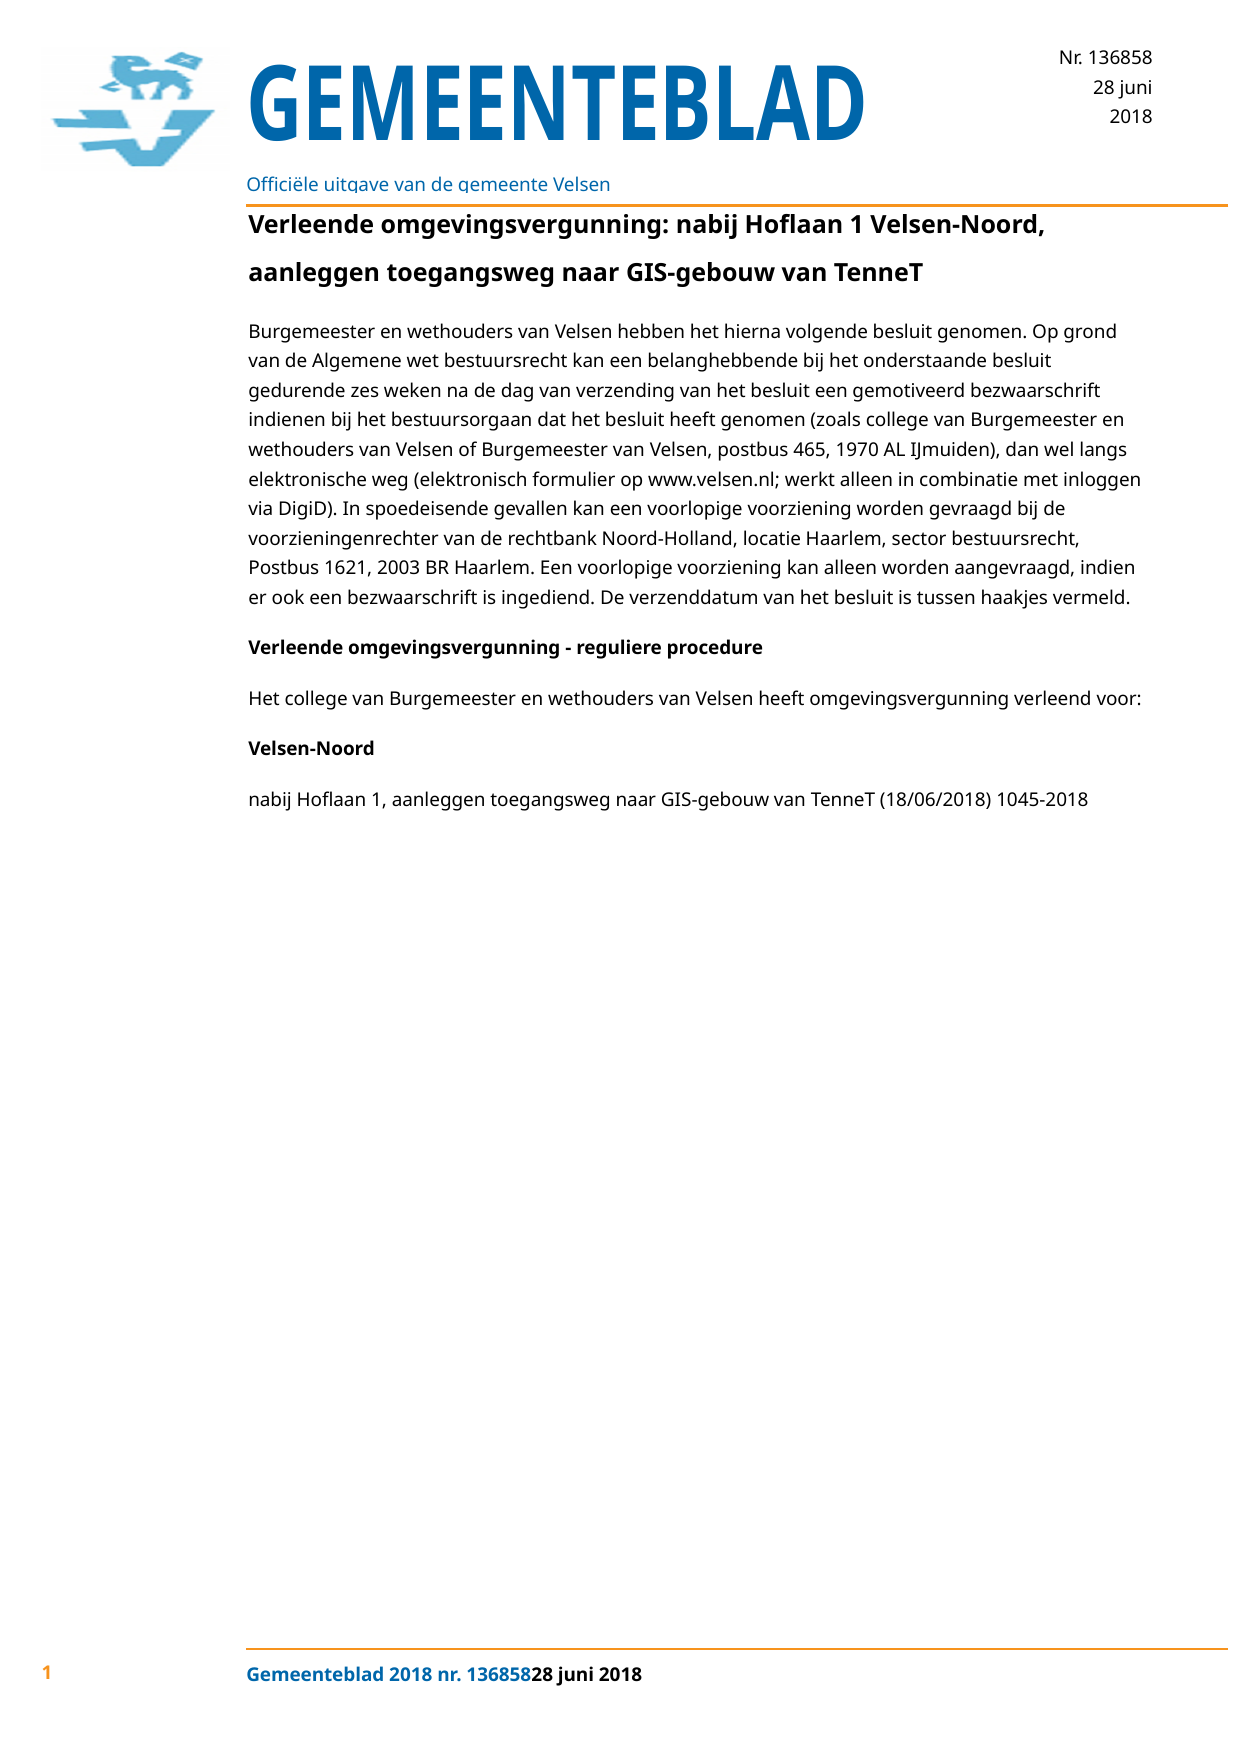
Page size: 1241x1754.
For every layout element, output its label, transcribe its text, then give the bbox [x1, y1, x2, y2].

text Verleende omgevingsvergunning: nabij Hoflaan 1 Velsen-Noord, aanleggen toegangsweg naar GIS-gebouw van TenneT [248, 207, 1152, 288]
text Velsen-Noord [248, 735, 1152, 761]
text Verleende omgevingsvergunning - reguliere procedure [248, 634, 1152, 660]
text nabij Hoflaan 1, aanleggen toegangsweg naar GIS-gebouw van TenneT (18/06/2018) 1045-2018 [248, 786, 1152, 812]
picture [41, 47, 231, 172]
text Burgemeester en wethouders van Velsen hebben het hierna volgende besluit genomen. Op grond van de Algemene wet bestuursrecht kan een belanghebbende bij het onderstaande besluit gedurende zes weken na de dag van verzending van het besluit een gemotiveerd bezwaarschrift indienen bij het bestuursorgaan dat het besluit heeft genomen (zoals college van Burgemeester en wethouders van Velsen of Burgemeester van Velsen, postbus 465, 1970 AL IJmuiden), dan wel langs elektronische weg (elektronisch formulier op www.velsen.nl; werkt alleen in combinatie met inloggen via DigiD). In spoedeisende gevallen kan een voorlopige voorziening worden gevraagd bij de voorzieningenrechter van de rechtbank Noord-Holland, locatie Haarlem, sector bestuursrecht, Postbus 1621, 2003 BR Haarlem. Een voorlopige voorziening kan alleen worden aangevraagd, indien er ook een bezwaarschrift is ingediend. De verzenddatum van het besluit is tussen haakjes vermeld. [248, 318, 1152, 610]
text Het college van Burgemeester en wethouders van Velsen heeft omgevingsvergunning verleend voor: [248, 685, 1152, 711]
